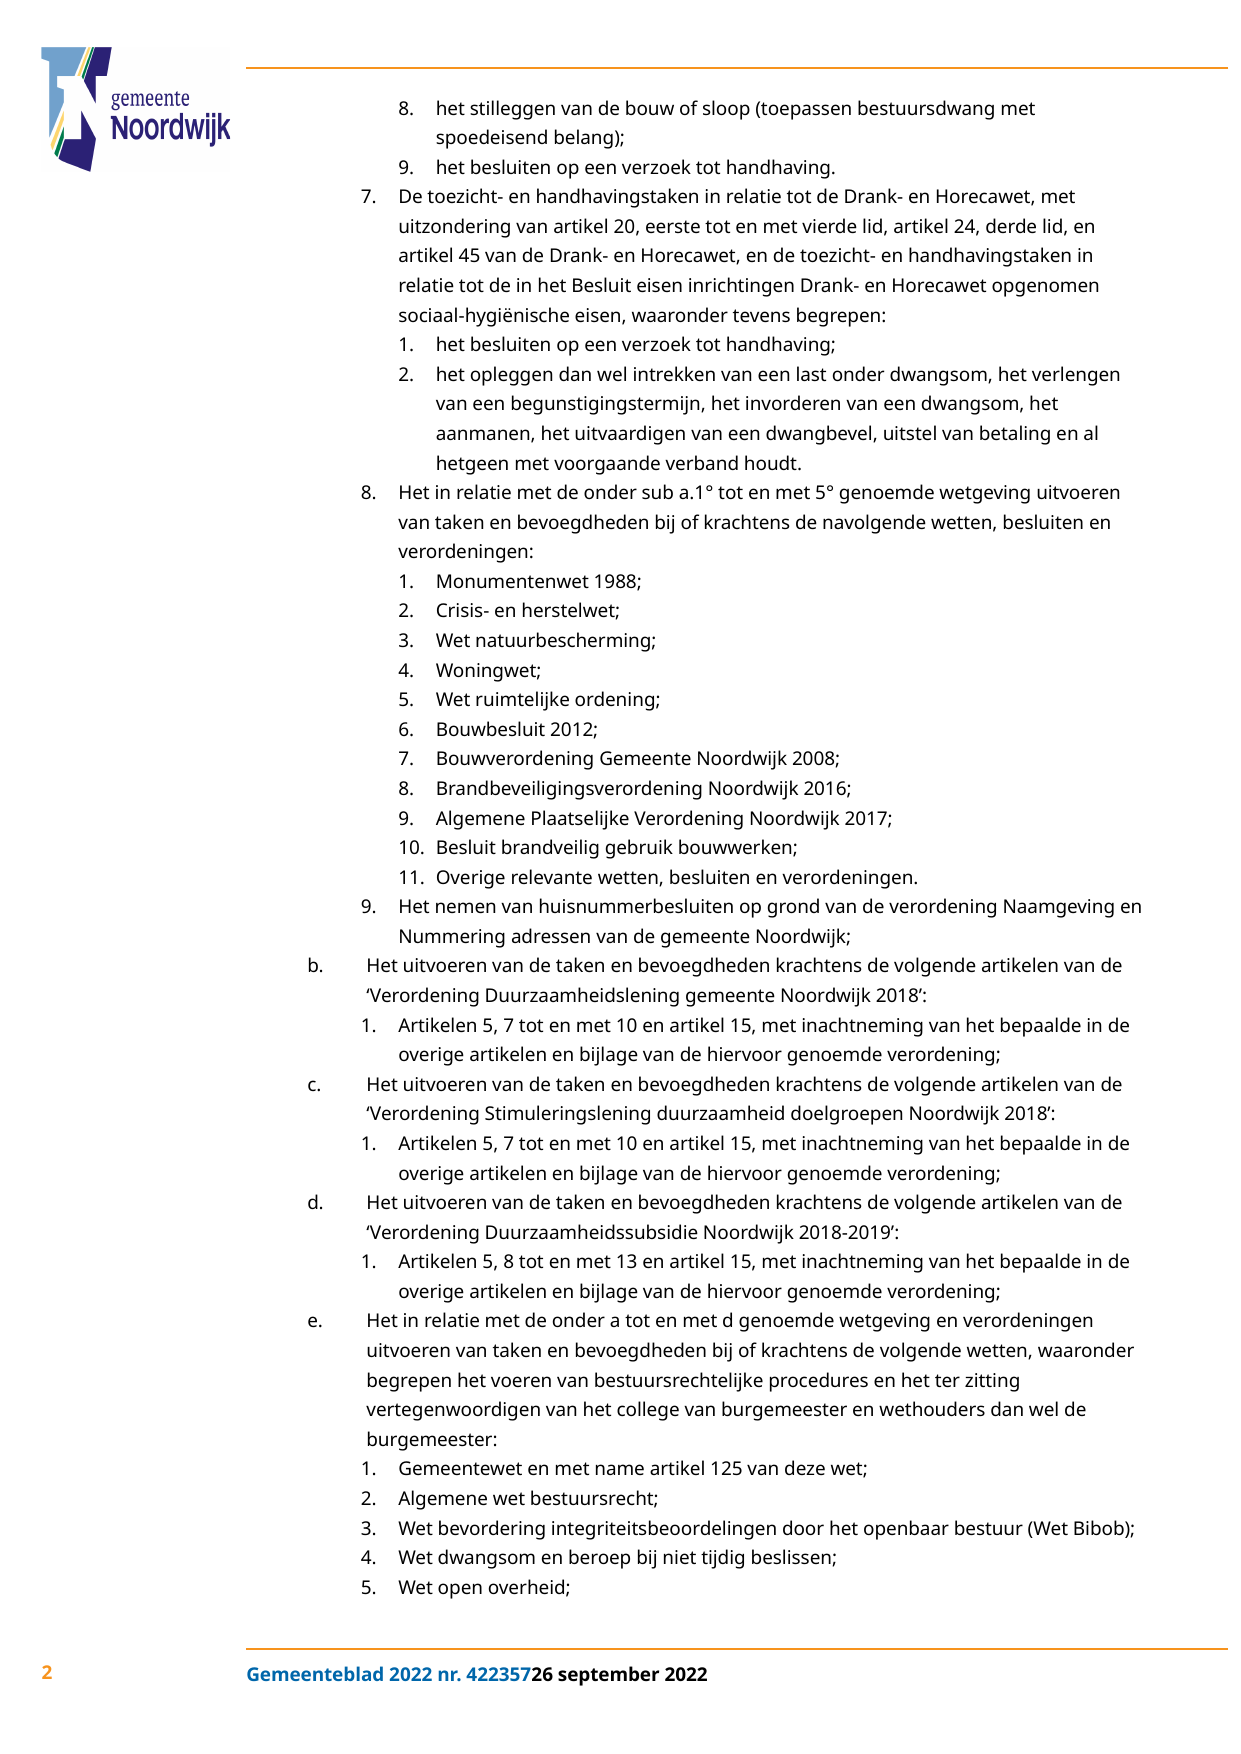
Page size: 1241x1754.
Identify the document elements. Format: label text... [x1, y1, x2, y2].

list Het nemen van huisnummerbesluiten op grond van de verordening Naamgeving en Nummering adressen van de gemeente Noordwijk; [361, 893, 1152, 949]
list Bouwbesluit 2012; [398, 716, 1152, 742]
list Wet ruimtelijke ordening; [398, 686, 1152, 712]
list het stilleggen van de bouw of sloop (toepassen bestuursdwang met spoedeisend belang); [398, 95, 1152, 150]
picture [41, 47, 231, 172]
list Het uitvoeren van de taken en bevoegdheden krachtens de volgende artikelen van de ‘Verordening Duurzaamheidssubsidie Noordwijk 2018-2019’: [307, 1189, 1152, 1245]
list Crisis- en herstelwet; [398, 598, 1152, 623]
list De toezicht- en handhavingstaken in relatie tot de Drank- en Horecawet, met uitzondering van artikel 20, eerste tot en met vierde lid, artikel 24, derde lid, en artikel 45 van de Drank- en Horecawet, en de toezicht- en handhavingstaken in relatie tot de in het Besluit eisen inrichtingen Drank- en Horecawet opgenomen sociaal-hygiënische eisen, waaronder tevens begrepen: [361, 183, 1152, 328]
list Het uitvoeren van de taken en bevoegdheden krachtens de volgende artikelen van de ‘Verordening Stimuleringslening duurzaamheid doelgroepen Noordwijk 2018’: [307, 1071, 1152, 1126]
list Bouwverordening Gemeente Noordwijk 2008; [398, 746, 1152, 771]
list Het in relatie met de onder sub a.1° tot en met 5° genoemde wetgeving uitvoeren van taken en bevoegdheden bij of krachtens de navolgende wetten, besluiten en verordeningen: [361, 479, 1152, 564]
list Algemene Plaatselijke Verordening Noordwijk 2017; [398, 805, 1152, 831]
list Artikelen 5, 7 tot en met 10 en artikel 15, met inachtneming van het bepaalde in de overige artikelen en bijlage van de hiervoor genoemde verordening; [361, 1012, 1152, 1067]
list Artikelen 5, 8 tot en met 13 en artikel 15, met inachtneming van het bepaalde in de overige artikelen en bijlage van de hiervoor genoemde verordening; [361, 1248, 1152, 1304]
list Wet open overheid; [361, 1574, 1152, 1600]
list Overige relevante wetten, besluiten en verordeningen. [398, 864, 1152, 890]
list het besluiten op een verzoek tot handhaving. [398, 154, 1152, 180]
list Het in relatie met de onder a tot en met d genoemde wetgeving en verordeningen uitvoeren van taken en bevoegdheden bij of krachtens de volgende wetten, waaronder begrepen het voeren van bestuursrechtelijke procedures en het ter zitting vertegenwoordigen van het college van burgemeester en wethouders dan wel de burgemeester: [307, 1308, 1152, 1452]
list Brandbeveiligingsverordening Noordwijk 2016; [398, 775, 1152, 801]
list Wet bevordering integriteitsbeoordelingen door het openbaar bestuur (Wet Bibob); [361, 1515, 1152, 1541]
list Wet dwangsom en beroep bij niet tijdig beslissen; [361, 1544, 1152, 1570]
list Artikelen 5, 7 tot en met 10 en artikel 15, met inachtneming van het bepaalde in de overige artikelen en bijlage van de hiervoor genoemde verordening; [361, 1130, 1152, 1186]
list Wet natuurbescherming; [398, 627, 1152, 653]
list het besluiten op een verzoek tot handhaving; [398, 331, 1152, 357]
list Monumentenwet 1988; [398, 568, 1152, 594]
list Besluit brandveilig gebruik bouwwerken; [398, 834, 1152, 860]
list Het uitvoeren van de taken en bevoegdheden krachtens de volgende artikelen van de ‘Verordening Duurzaamheidslening gemeente Noordwijk 2018’: [307, 953, 1152, 1008]
list Gemeentewet en met name artikel 125 van deze wet; [361, 1456, 1152, 1481]
list het opleggen dan wel intrekken van een last onder dwangsom, het verlengen van een begunstigingstermijn, het invorderen van een dwangsom, het aanmanen, het uitvaardigen van een dwangbevel, uitstel van betaling en al hetgeen met voorgaande verband houdt. [398, 361, 1152, 476]
list Woningwet; [398, 657, 1152, 683]
list Algemene wet bestuursrecht; [361, 1485, 1152, 1511]
